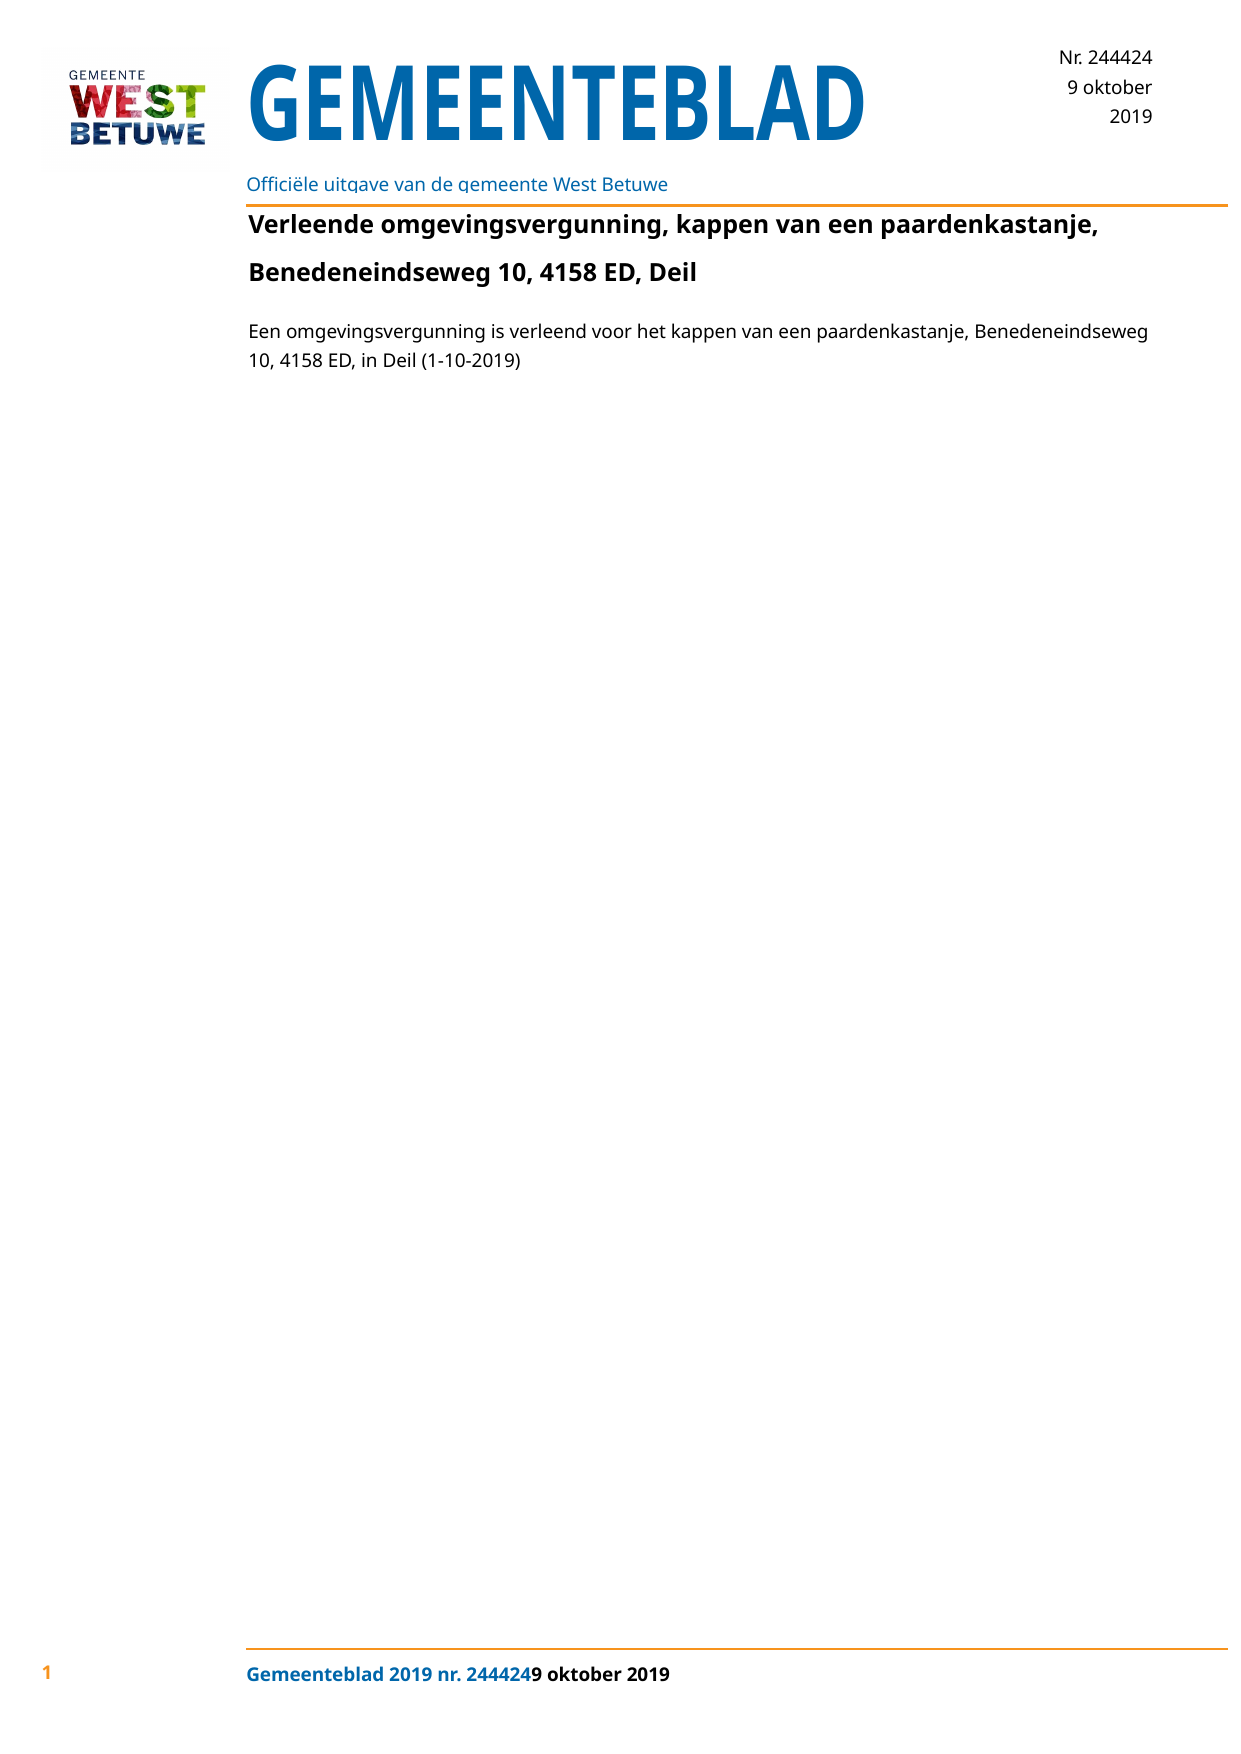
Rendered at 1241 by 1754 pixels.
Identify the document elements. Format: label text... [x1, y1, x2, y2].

text Verleende omgevingsvergunning, kappen van een paardenkastanje, Benedeneindseweg 10, 4158 ED, Deil [248, 207, 1152, 288]
picture [41, 47, 231, 172]
text Een omgevingsvergunning is verleend voor het kappen van een paardenkastanje, Benedeneindseweg 10, 4158 ED, in Deil (1-10-2019) [248, 318, 1152, 373]
